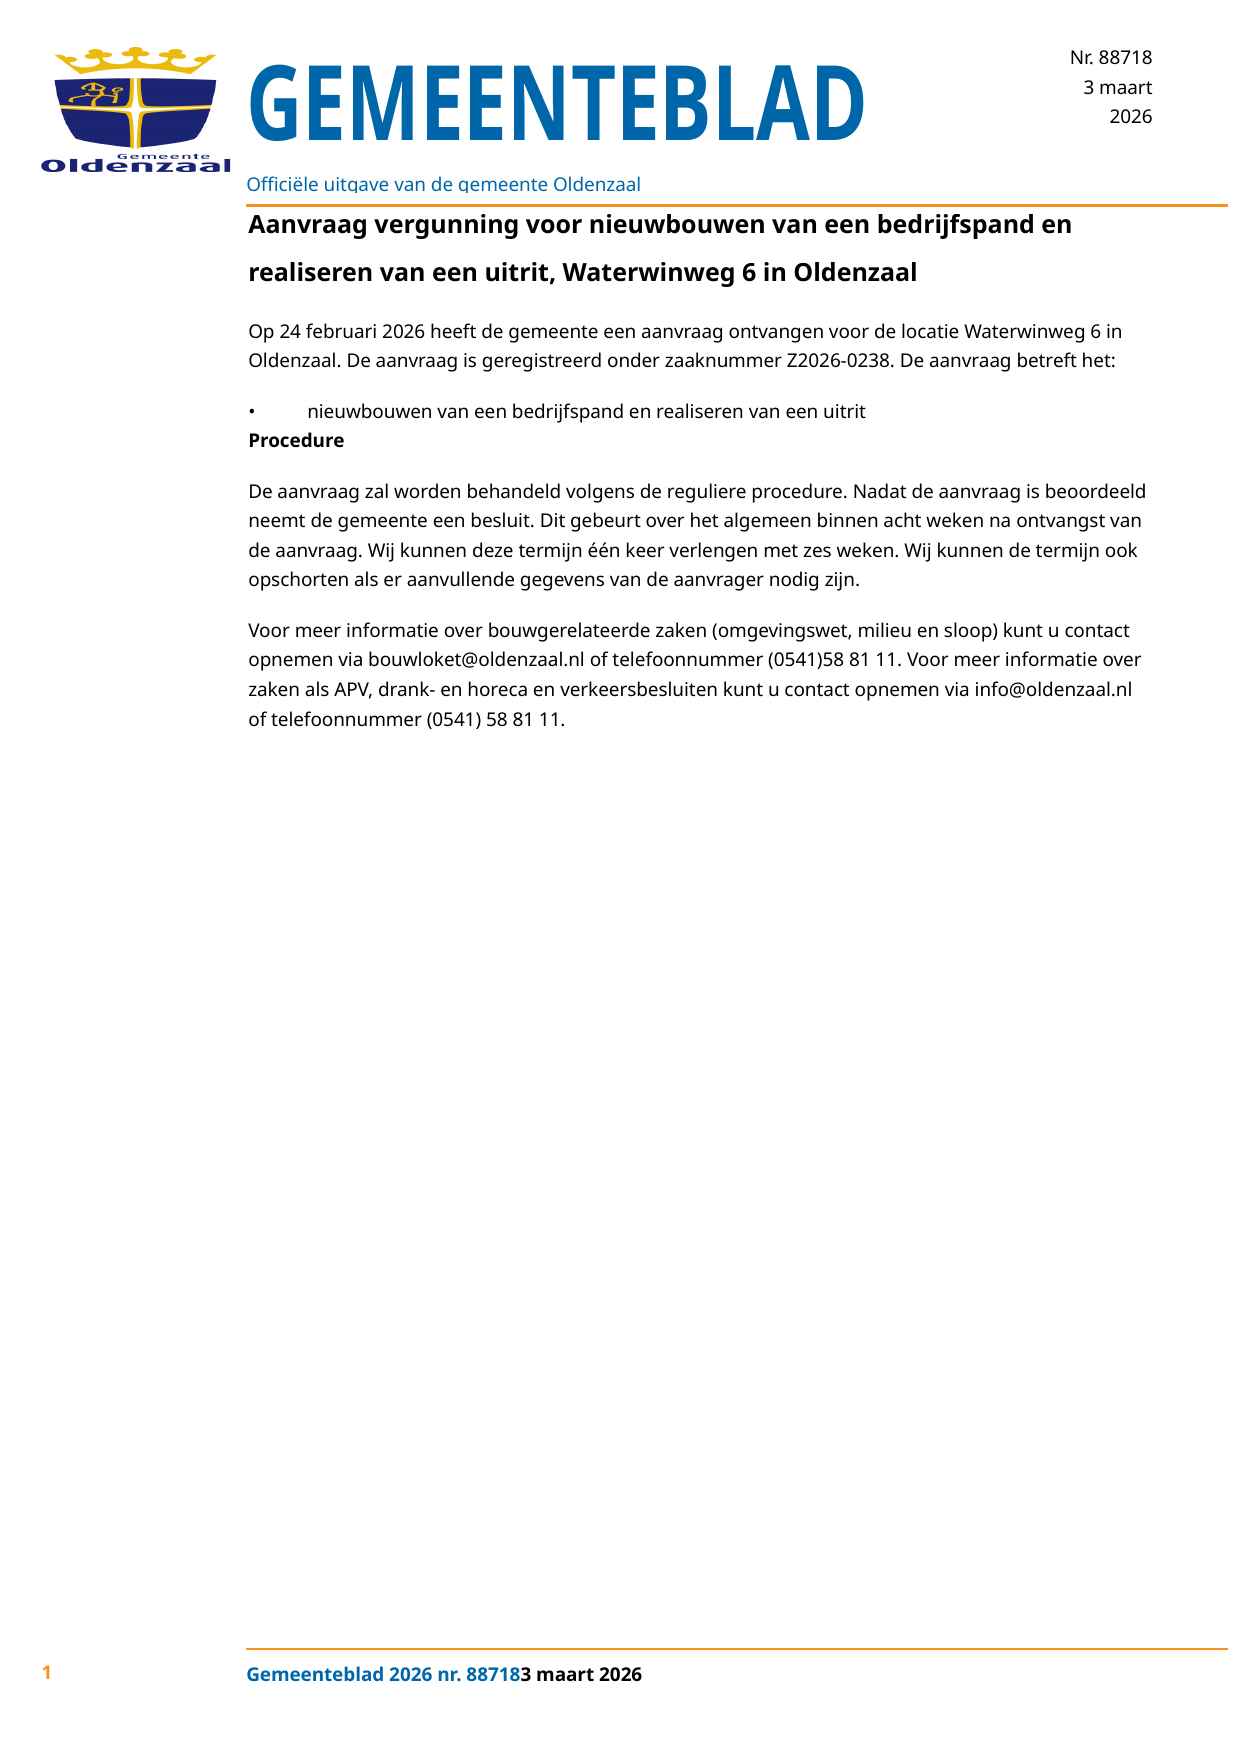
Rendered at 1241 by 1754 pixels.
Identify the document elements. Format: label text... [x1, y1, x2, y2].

text De aanvraag zal worden behandeld volgens de reguliere procedure. Nadat de aanvraag is beoordeeld neemt de gemeente een besluit. Dit gebeurt over het algemeen binnen acht weken na ontvangst van de aanvraag. Wij kunnen deze termijn één keer verlengen met zes weken. Wij kunnen de termijn ook opschorten als er aanvullende gegevens van de aanvrager nodig zijn. [248, 478, 1152, 592]
text Aanvraag vergunning voor nieuwbouwen van een bedrijfspand en realiseren van een uitrit, Waterwinweg 6 in Oldenzaal [248, 207, 1152, 288]
text Voor meer informatie over bouwgerelateerde zaken (omgevingswet, milieu en sloop) kunt u contact opnemen via bouwloket@oldenzaal.nl of telefoonnummer (0541)58 81 11. Voor meer informatie over zaken als APV, drank- en horeca en verkeersbesluiten kunt u contact opnemen via info@oldenzaal.nl of telefoonnummer (0541) 58 81 11. [248, 617, 1152, 732]
text Op 24 februari 2026 heeft de gemeente een aanvraag ontvangen voor de locatie Waterwinweg 6 in Oldenzaal. De aanvraag is geregistreerd onder zaaknummer Z2026-0238. De aanvraag betreft het: [248, 318, 1152, 373]
text Procedure [248, 427, 1152, 453]
picture [41, 47, 231, 172]
list nieuwbouwen van een bedrijfspand en realiseren van een uitrit [248, 398, 1152, 424]
